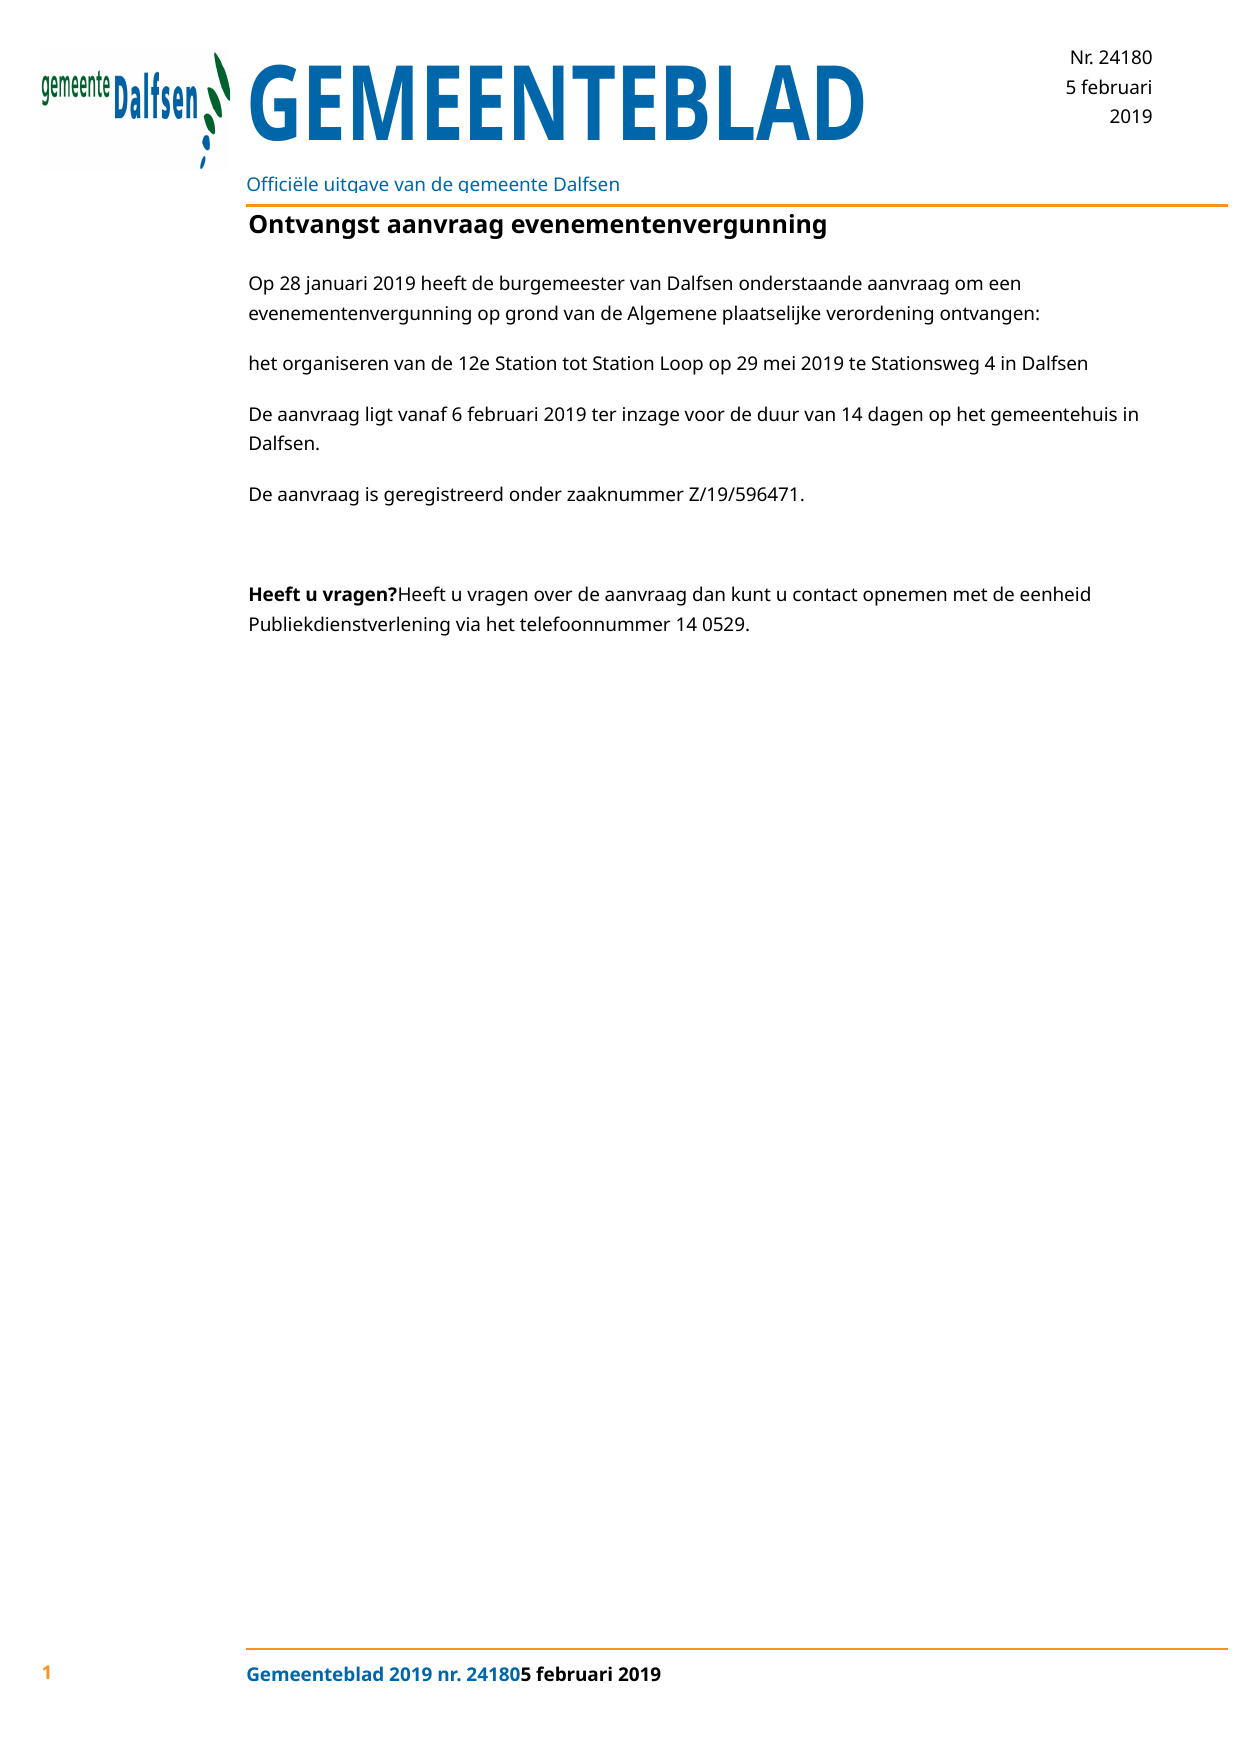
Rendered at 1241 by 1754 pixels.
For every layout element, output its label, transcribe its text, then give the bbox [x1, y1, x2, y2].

text het organiseren van de 12e Station tot Station Loop op 29 mei 2019 te Stationsweg 4 in Dalfsen [248, 350, 1152, 376]
picture [41, 47, 231, 172]
text Op 28 januari 2019 heeft de burgemeester van Dalfsen onderstaande aanvraag om een evenementenvergunning op grond van de Algemene plaatselijke verordening ontvangen: [248, 270, 1152, 326]
text Ontvangst aanvraag evenementenvergunning [248, 207, 1152, 241]
text De aanvraag ligt vanaf 6 februari 2019 ter inzage voor de duur van 14 dagen op het gemeentehuis in Dalfsen. [248, 401, 1152, 456]
text Heeft u vragen?Heeft u vragen over de aanvraag dan kunt u contact opnemen met de eenheid Publiekdienstverlening via het telefoonnummer 14 0529. [248, 582, 1152, 637]
text De aanvraag is geregistreerd onder zaaknummer Z/19/596471. [248, 481, 1152, 506]
